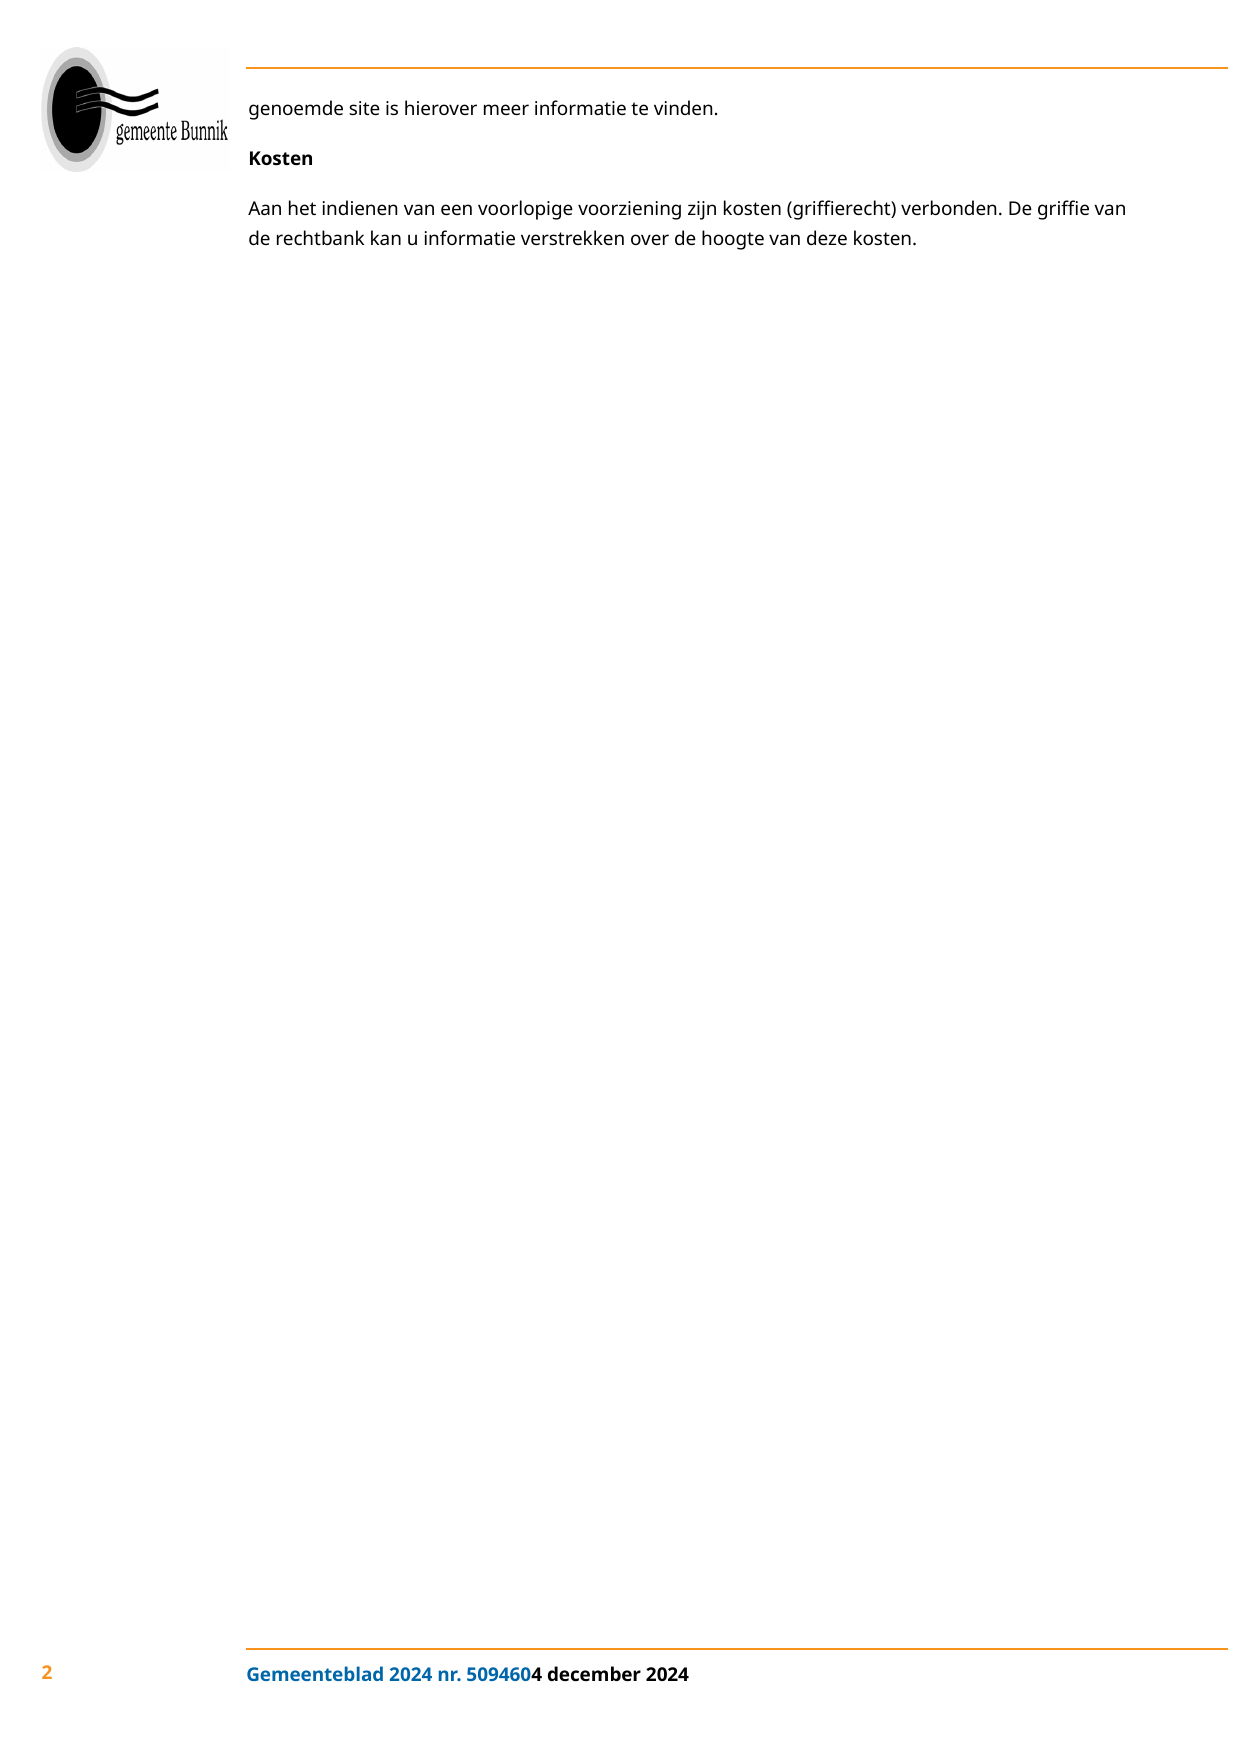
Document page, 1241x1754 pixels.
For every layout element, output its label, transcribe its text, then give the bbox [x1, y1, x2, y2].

picture [41, 47, 231, 172]
text Kosten [248, 145, 1152, 171]
text genoemde site is hierover meer informatie te vinden. [248, 95, 1152, 121]
text Aan het indienen van een voorlopige voorziening zijn kosten (griffierecht) verbonden. De griffie van de rechtbank kan u informatie verstrekken over de hoogte van deze kosten. [248, 196, 1152, 251]
